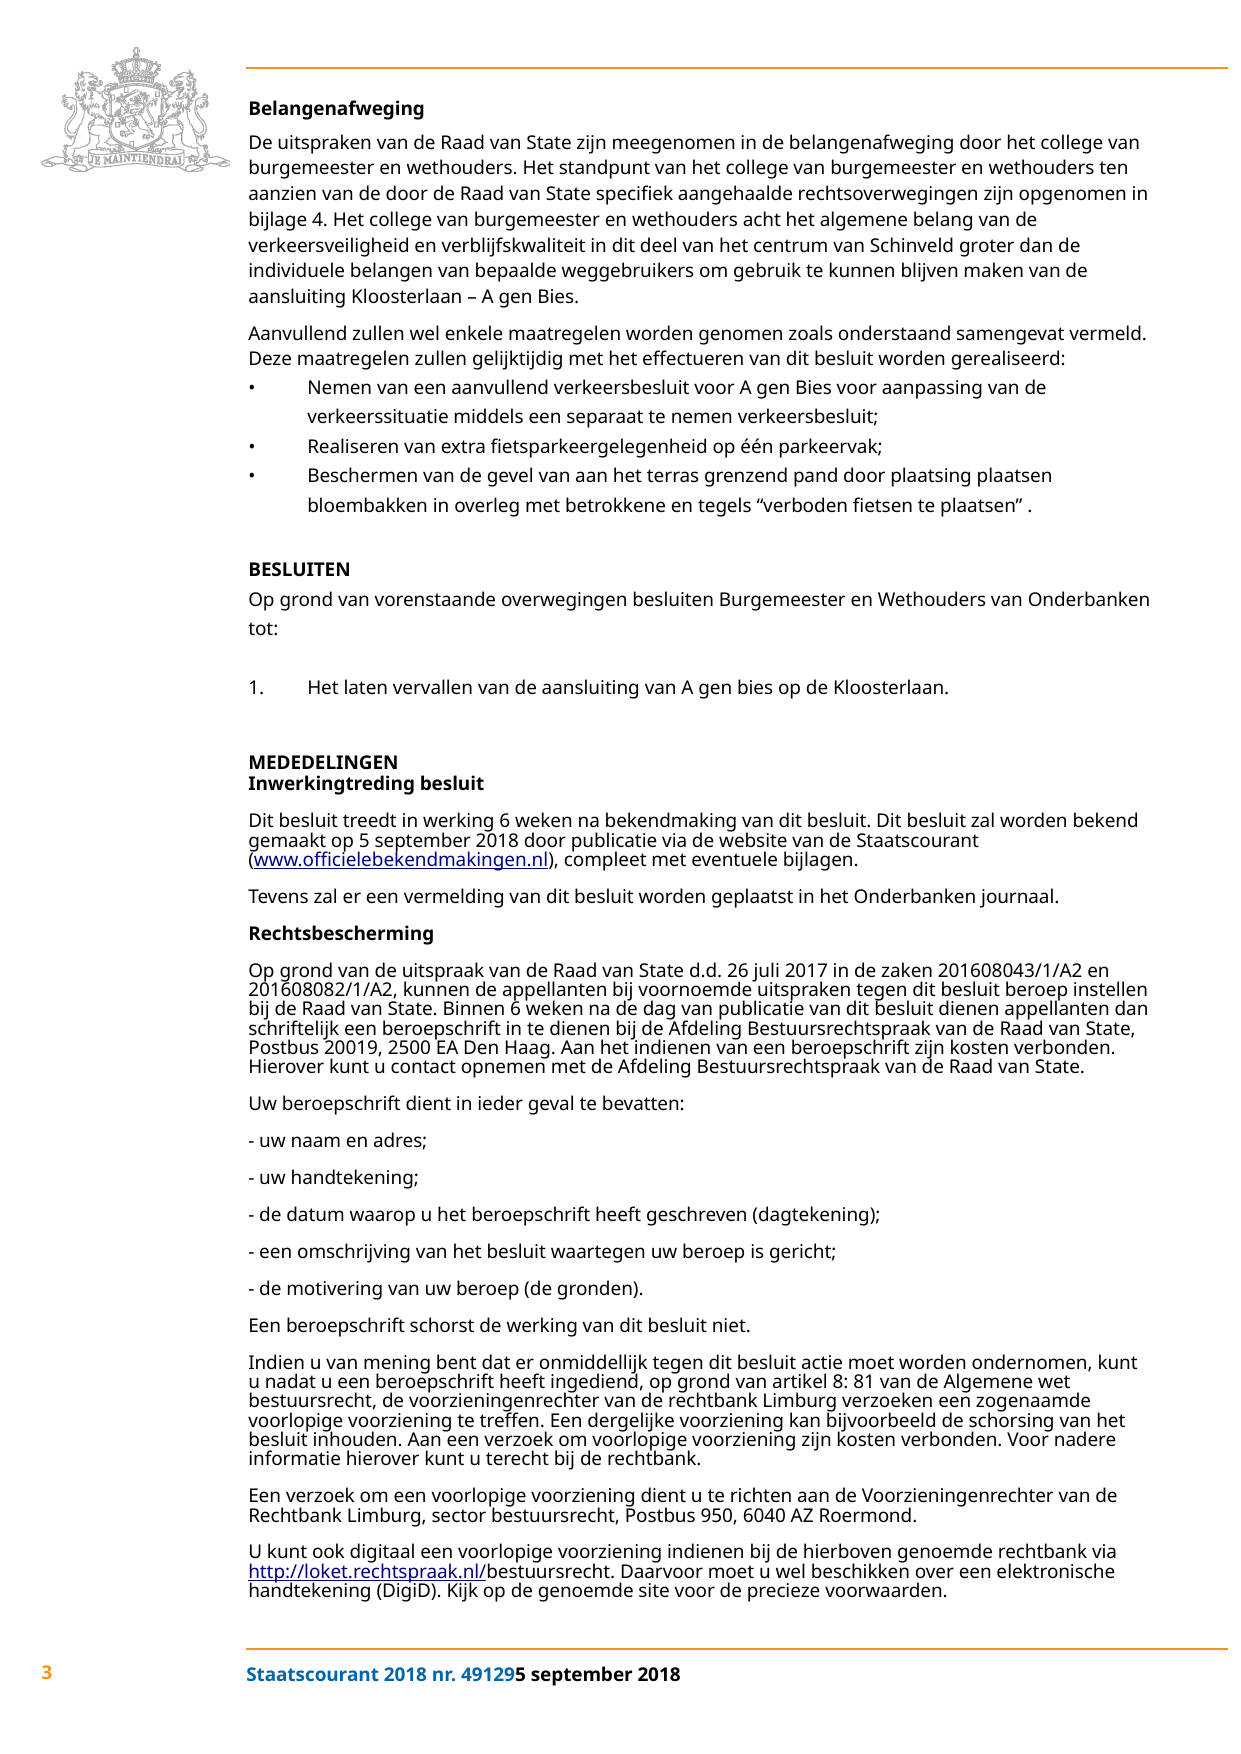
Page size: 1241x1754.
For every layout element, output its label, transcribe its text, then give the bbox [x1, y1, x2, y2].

text Aanvullend zullen wel enkele maatregelen worden genomen zoals onderstaand samengevat vermeld. Deze maatregelen zullen gelijktijdig met het effectueren van dit besluit worden gerealiseerd: [248, 320, 1152, 371]
list Beschermen van de gevel van aan het terras grenzend pand door plaatsing plaatsen bloembakken in overleg met betrokkene en tegels “verboden fietsen te plaatsen” . [248, 463, 1152, 518]
picture [41, 47, 231, 172]
list Realiseren van extra fietsparkeergelegenheid op één parkeervak; [248, 433, 1152, 459]
list Het laten vervallen van de aansluiting van A gen bies op de Kloosterlaan. [248, 674, 1152, 700]
text Rechtsbescherming [248, 925, 1152, 944]
text - de datum waarop u het beroepschrift heeft geschreven (dagtekening); [248, 1206, 1152, 1225]
text Dit besluit treedt in werking 6 weken na bekendmaking van dit besluit. Dit besluit zal worden bekend gemaakt op 5 september 2018 door publicatie via de website van de Staatscourant (www.officielebekendmakingen.nl), compleet met eventuele bijlagen. [248, 812, 1152, 870]
text Indien u van mening bent dat er onmiddellijk tegen dit besluit actie moet worden ondernomen, kunt u nadat u een beroepschrift heeft ingediend, op grond van artikel 8: 81 van de Algemene wet bestuursrecht, de voorzieningenrechter van de rechtbank Limburg verzoeken een zogenaamde voorlopige voorziening te treffen. Een dergelijke voorziening kan bijvoorbeeld de schorsing van het besluit inhouden. Aan een verzoek om voorlopige voorziening zijn kosten verbonden. Voor nadere informatie hierover kunt u terecht bij de rechtbank. [248, 1354, 1152, 1469]
list Nemen van een aanvullend verkeersbesluit voor A gen Bies voor aanpassing van de verkeerssituatie middels een separaat te nemen verkeersbesluit; [248, 374, 1152, 429]
text U kunt ook digitaal een voorlopige voorziening indienen bij de hierboven genoemde rechtbank via http://loket.rechtspraak.nl/bestuursrecht. Daarvoor moet u wel beschikken over een elektronische handtekening (DigiD). Kijk op de genoemde site voor de precieze voorwaarden. [248, 1543, 1152, 1601]
text Uw beroepschrift dient in ieder geval te bevatten: [248, 1095, 1152, 1114]
text - uw handtekening; [248, 1169, 1152, 1188]
text - een omschrijving van het besluit waartegen uw beroep is gericht; [248, 1243, 1152, 1262]
text Een beroepschrift schorst de werking van dit besluit niet. [248, 1317, 1152, 1336]
text Belangenafweging [248, 95, 1152, 121]
text BESLUITEN [248, 556, 1152, 582]
text De uitspraken van de Raad van State zijn meegenomen in de belangenafweging door het college van burgemeester en wethouders. Het standpunt van het college van burgemeester en wethouders ten aanzien van de door de Raad van State specifiek aangehaalde rechtsoverwegingen zijn opgenomen in bijlage 4. Het college van burgemeester en wethouders acht het algemene belang van de verkeersveiligheid en verblijfskwaliteit in dit deel van het centrum van Schinveld groter dan de individuele belangen van bepaalde weggebruikers om gebruik te kunnen blijven maken van de aansluiting Kloosterlaan – A gen Bies. [248, 129, 1152, 309]
text - uw naam en adres; [248, 1132, 1152, 1151]
text Op grond van de uitspraak van de Raad van State d.d. 26 juli 2017 in de zaken 201608043/1/A2 en 201608082/1/A2, kunnen de appellanten bij voornoemde uitspraken tegen dit besluit beroep instellen bij de Raad van State. Binnen 6 weken na de dag van publicatie van dit besluit dienen appellanten dan schriftelijk een beroepschrift in te dienen bij de Afdeling Bestuursrechtspraak van de Raad van State, Postbus 20019, 2500 EA Den Haag. Aan het indienen van een beroepschrift zijn kosten verbonden. Hierover kunt u contact opnemen met de Afdeling Bestuursrechtspraak van de Raad van State. [248, 962, 1152, 1077]
text Een verzoek om een voorlopige voorziening dient u te richten aan de Voorzieningenrechter van de Rechtbank Limburg, sector bestuursrecht, Postbus 950, 6040 AZ Roermond. [248, 1487, 1152, 1526]
text - de motivering van uw beroep (de gronden). [248, 1280, 1152, 1299]
text Op grond van vorenstaande overwegingen besluiten Burgemeester en Wethouders van Onderbanken tot: [248, 586, 1152, 641]
text Inwerkingtreding besluit [248, 775, 1152, 794]
text MEDEDELINGEN [248, 749, 1152, 775]
text Tevens zal er een vermelding van dit besluit worden geplaatst in het Onderbanken journaal. [248, 888, 1152, 907]
